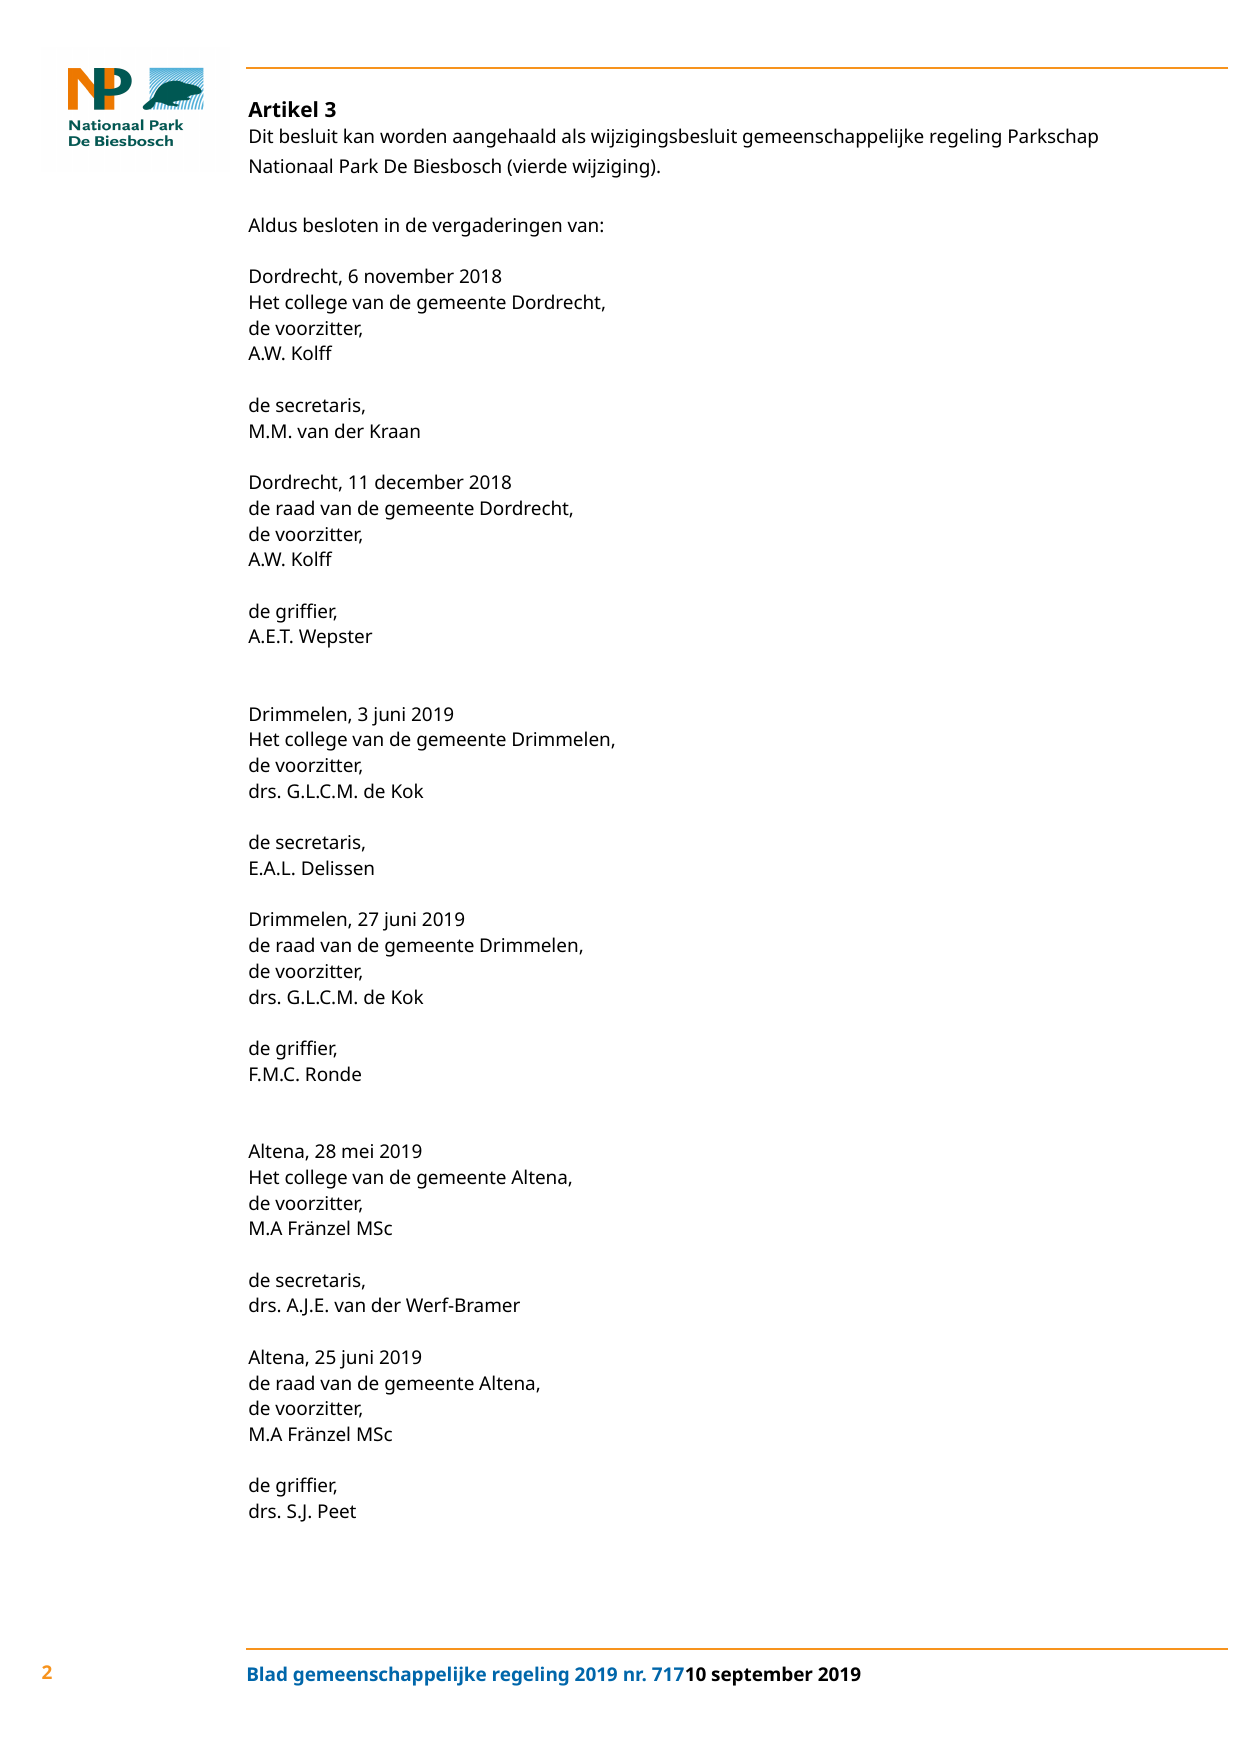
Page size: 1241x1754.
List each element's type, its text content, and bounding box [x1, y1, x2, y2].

text E.A.L. Delissen [248, 855, 1152, 881]
text A.E.T. Wepster [248, 624, 1152, 649]
text de griffier, [248, 1035, 1152, 1061]
text Drimmelen, 3 juni 2019 [248, 701, 1152, 727]
text A.W. Kolff [248, 341, 1152, 366]
text de secretaris, [248, 829, 1152, 855]
text de voorzitter, [248, 1190, 1152, 1215]
text Dit besluit kan worden aangehaald als wijzigingsbesluit gemeenschappelijke regeling Parkschap Nationaal Park De Biesbosch (vierde wijziging). [248, 123, 1152, 178]
text de raad van de gemeente Drimmelen, [248, 932, 1152, 958]
text drs. G.L.C.M. de Kok [248, 984, 1152, 1009]
text de voorzitter, [248, 521, 1152, 546]
text M.A Fränzel MSc [248, 1421, 1152, 1447]
text drs. S.J. Peet [248, 1498, 1152, 1524]
text drs. A.J.E. van der Werf-Bramer [248, 1293, 1152, 1318]
text Altena, 28 mei 2019 [248, 1138, 1152, 1164]
text de griffier, [248, 598, 1152, 624]
text de voorzitter, [248, 1396, 1152, 1421]
text Dordrecht, 11 december 2018 [248, 469, 1152, 495]
text Dordrecht, 6 november 2018 [248, 263, 1152, 289]
picture [41, 47, 231, 172]
text Aldus besloten in de vergaderingen van: [248, 212, 1152, 238]
text M.A Fränzel MSc [248, 1215, 1152, 1241]
text Het college van de gemeente Altena, [248, 1164, 1152, 1190]
text de griffier, [248, 1473, 1152, 1498]
text Het college van de gemeente Drimmelen, [248, 727, 1152, 752]
text de raad van de gemeente Altena, [248, 1370, 1152, 1396]
text A.W. Kolff [248, 546, 1152, 572]
text Altena, 25 juni 2019 [248, 1344, 1152, 1370]
text de secretaris, [248, 392, 1152, 418]
text drs. G.L.C.M. de Kok [248, 778, 1152, 804]
text de secretaris, [248, 1267, 1152, 1293]
text de voorzitter, [248, 752, 1152, 778]
text de voorzitter, [248, 958, 1152, 984]
text Het college van de gemeente Dordrecht, [248, 289, 1152, 315]
text Artikel 3 [248, 95, 1152, 123]
text F.M.C. Ronde [248, 1061, 1152, 1087]
text de voorzitter, [248, 315, 1152, 341]
text Drimmelen, 27 juni 2019 [248, 907, 1152, 932]
text de raad van de gemeente Dordrecht, [248, 495, 1152, 521]
text M.M. van der Kraan [248, 418, 1152, 443]
